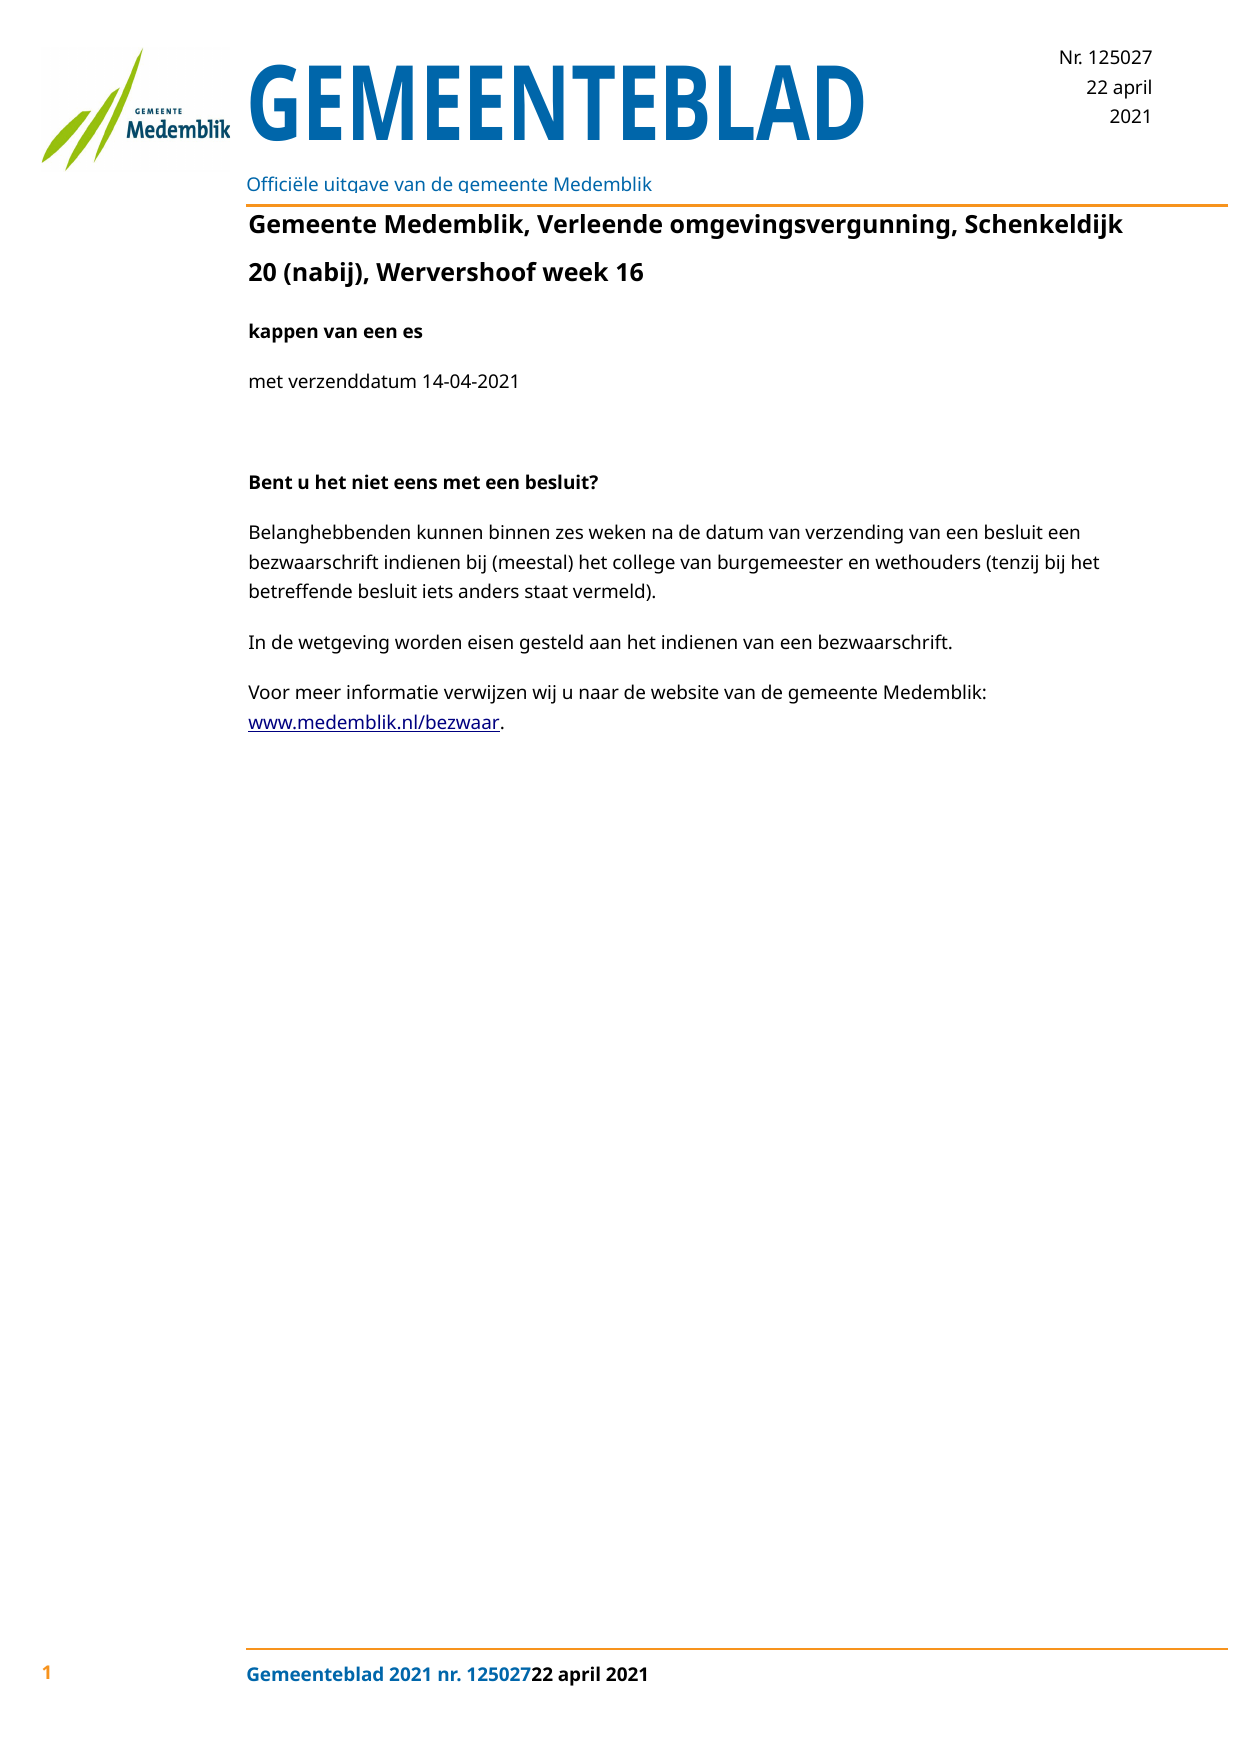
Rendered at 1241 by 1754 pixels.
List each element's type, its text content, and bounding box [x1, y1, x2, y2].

text met verzenddatum 14-04-2021 [248, 368, 1152, 394]
text Bent u het niet eens met een besluit? [248, 469, 1152, 495]
text Belanghebbenden kunnen binnen zes weken na de datum van verzending van een besluit een bezwaarschrift indienen bij (meestal) het college van burgemeester en wethouders (tenzij bij het betreffende besluit iets anders staat vermeld). [248, 519, 1152, 604]
text kappen van een es [248, 318, 1152, 344]
text Gemeente Medemblik, Verleende omgevingsvergunning, Schenkeldijk 20 (nabij), Wervershoof week 16 [248, 207, 1152, 288]
picture [41, 47, 231, 172]
text Voor meer informatie verwijzen wij u naar de website van de gemeente Medemblik: www.medemblik.nl/bezwaar. [248, 679, 1152, 735]
text In de wetgeving worden eisen gesteld aan het indienen van een bezwaarschrift. [248, 629, 1152, 655]
